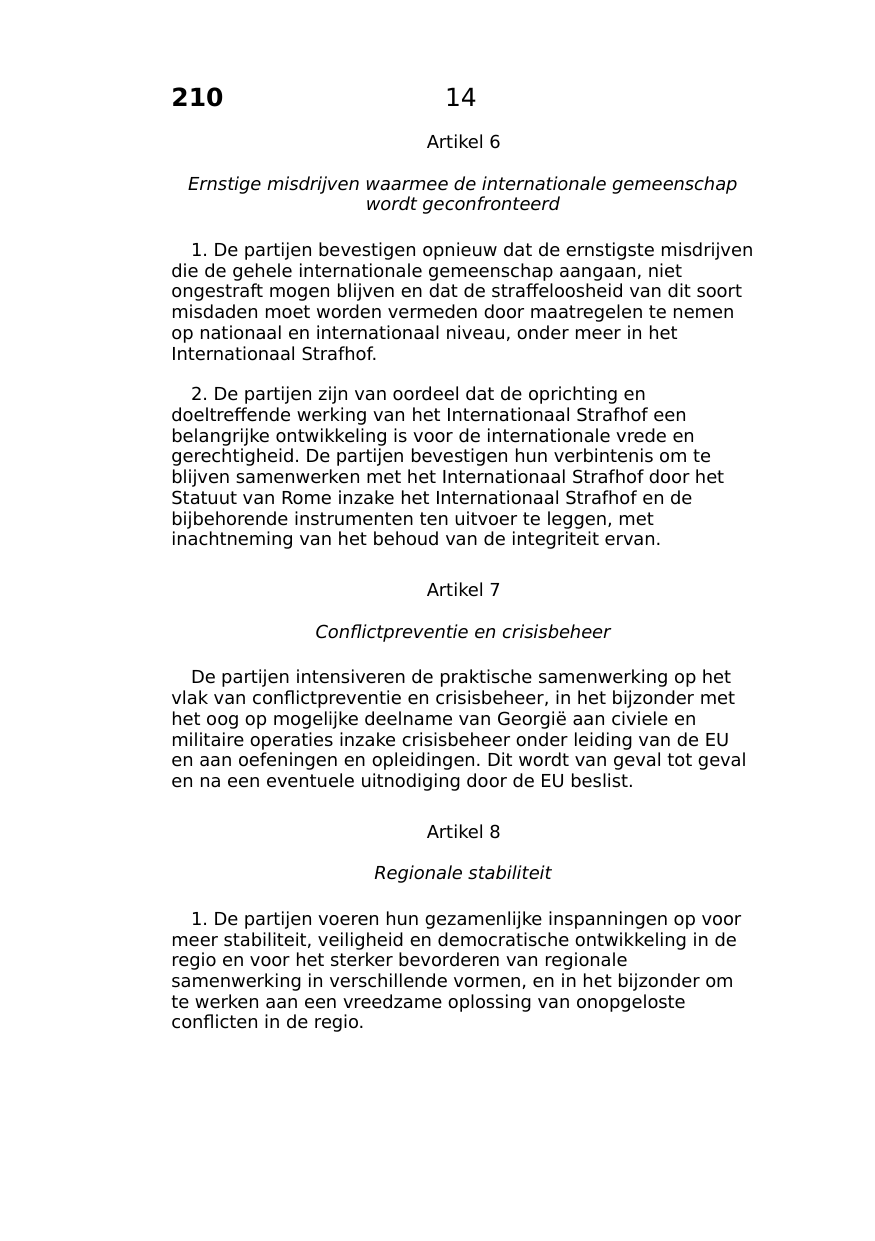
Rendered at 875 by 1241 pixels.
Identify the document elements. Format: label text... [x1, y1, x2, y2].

subtitle Artikel 6 Ernstige misdrijven waarmee de internationale gemeenschap wordt geconfronteerd [171, 132, 756, 215]
subtitle Artikel 7 Conflictpreventie en crisisbeheer [171, 580, 756, 642]
subtitle Artikel 8 Regionale stabiliteit [171, 822, 756, 884]
text 1. De partijen voeren hun gezamenlijke inspanningen op voor meer stabiliteit, veiligheid en democratische ontwikkeling in de regio en voor het sterker bevorderen van regionale samenwerking in verschillende vormen, en in het bijzonder om te werken aan een vreedzame oplossing van onopgeloste conflicten in de regio. [171, 909, 756, 1033]
text De partijen intensiveren de praktische samenwerking op het vlak van conflictpreventie en crisisbeheer, in het bijzonder met het oog op mogelijke deelname van Georgië aan civiele en militaire operaties inzake crisisbeheer onder leiding van de EU en aan oefeningen en opleidingen. Dit wordt van geval tot geval en na een eventuele uitnodiging door de EU beslist. [171, 667, 756, 792]
text 1. De partijen bevestigen opnieuw dat de ernstigste misdrijven die de gehele internationale gemeenschap aangaan, niet ongestraft mogen blijven en dat de straffeloosheid van dit soort misdaden moet worden vermeden door maatregelen te nemen op nationaal en internationaal niveau, onder meer in het Internationaal Strafhof. [171, 240, 756, 364]
text 2. De partijen zijn van oordeel dat de oprichting en doeltreffende werking van het Internationaal Strafhof een belangrijke ontwikkeling is voor de internationale vrede en gerechtigheid. De partijen bevestigen hun verbintenis om te blijven samenwerken met het Internationaal Strafhof door het Statuut van Rome inzake het Internationaal Strafhof en de bijbehorende instrumenten ten uitvoer te leggen, met inachtneming van het behoud van de integriteit ervan. [171, 384, 756, 550]
